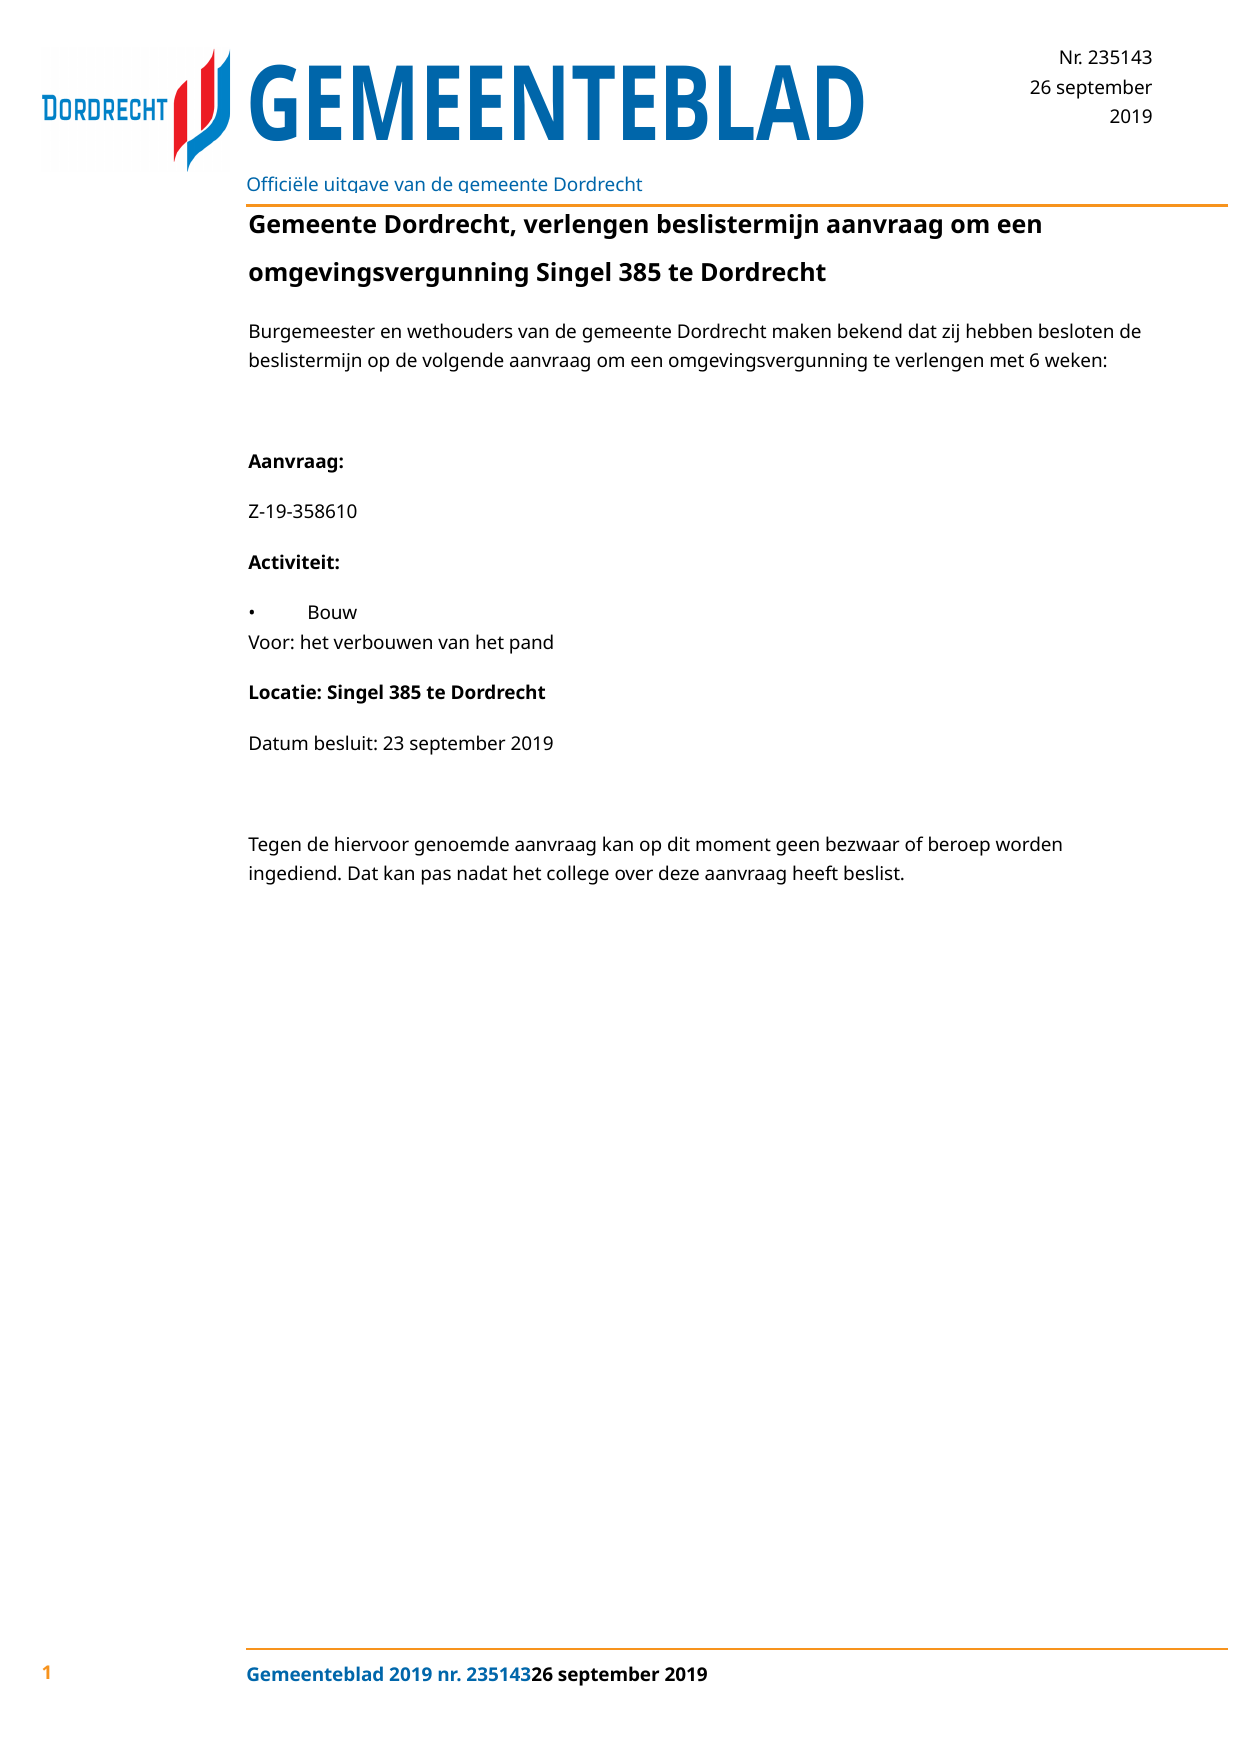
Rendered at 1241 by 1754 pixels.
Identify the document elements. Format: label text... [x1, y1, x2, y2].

picture [41, 47, 231, 172]
list Bouw [248, 599, 1152, 625]
text Tegen de hiervoor genoemde aanvraag kan op dit moment geen bezwaar of beroep worden ingediend. Dat kan pas nadat het college over deze aanvraag heeft beslist. [248, 831, 1152, 886]
text Datum besluit: 23 september 2019 [248, 730, 1152, 756]
text Z-19-358610 [248, 499, 1152, 524]
text Burgemeester en wethouders van de gemeente Dordrecht maken bekend dat zij hebben besloten de beslistermijn op de volgende aanvraag om een omgevingsvergunning te verlengen met 6 weken: [248, 318, 1152, 373]
text Activiteit: [248, 549, 1152, 575]
text Gemeente Dordrecht, verlengen beslistermijn aanvraag om een omgevingsvergunning Singel 385 te Dordrecht [248, 207, 1152, 288]
text Aanvraag: [248, 448, 1152, 474]
text Locatie: Singel 385 te Dordrecht [248, 679, 1152, 705]
text Voor: het verbouwen van het pand [248, 629, 1152, 655]
